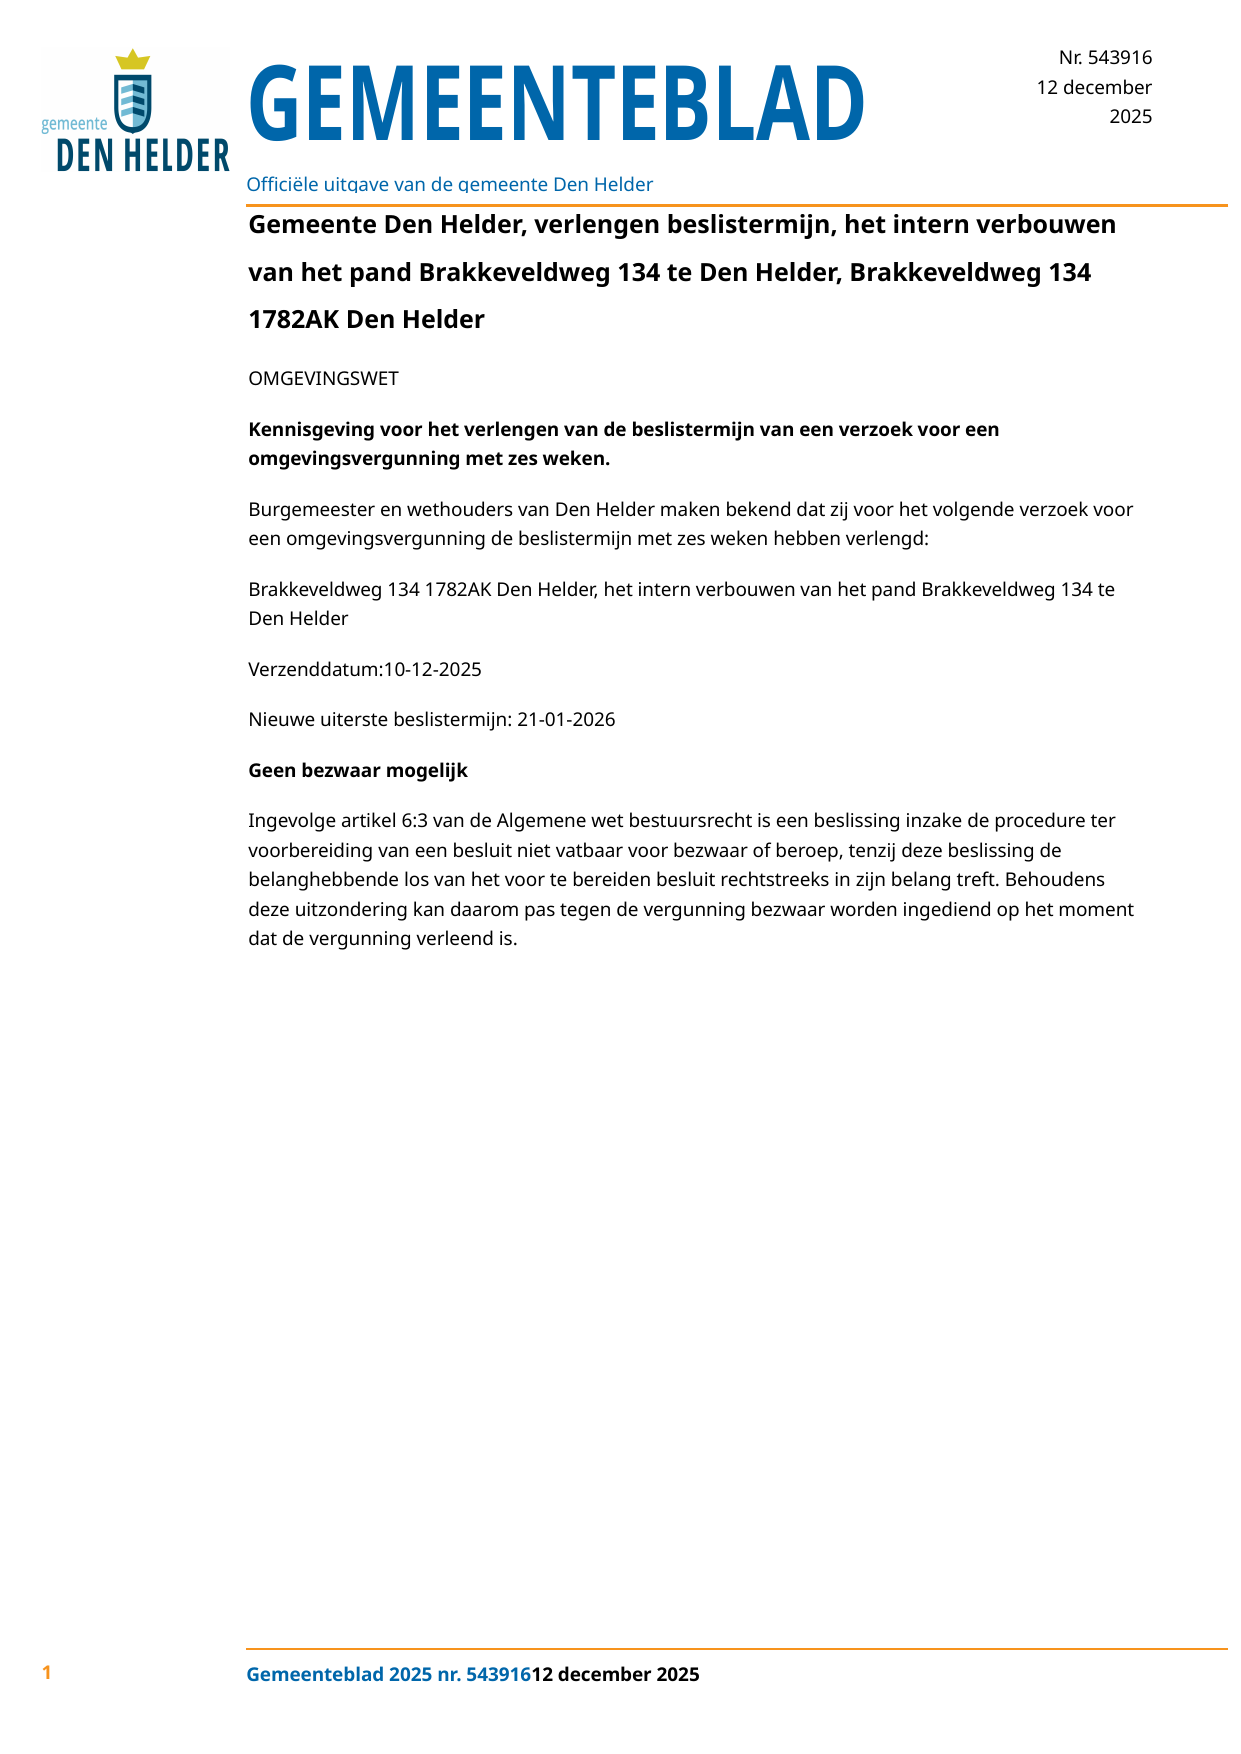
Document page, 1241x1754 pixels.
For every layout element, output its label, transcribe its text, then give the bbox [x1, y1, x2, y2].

text Gemeente Den Helder, verlengen beslistermijn, het intern verbouwen van het pand Brakkeveldweg 134 te Den Helder, Brakkeveldweg 134 1782AK Den Helder [248, 207, 1152, 336]
text Nieuwe uiterste beslistermijn: 21-01-2026 [248, 706, 1152, 732]
picture [182, 144, 187, 165]
text Ingevolge artikel 6:3 van de Algemene wet bestuursrecht is een beslissing inzake de procedure ter voorbereiding van een besluit niet vatbaar voor bezwaar of beroep, tenzij deze beslissing de belanghebbende los van het voor te bereiden besluit rechtstreeks in zijn belang treft. Behoudens deze uitzondering kan daarom pas tegen de vergunning bezwaar worden ingediend op het moment dat de vergunning verleend is. [248, 807, 1152, 951]
text Geen bezwaar mogelijk [248, 757, 1152, 782]
picture [220, 160, 224, 172]
text Kennisgeving voor het verlengen van de beslistermijn van een verzoek voor een omgevingsvergunning met zes weken. [248, 416, 1152, 471]
picture [41, 47, 231, 172]
text Burgemeester en wethouders van Den Helder maken bekend dat zij voor het volgende verzoek voor een omgevingsvergunning de beslistermijn met zes weken hebben verlengd: [248, 496, 1152, 551]
picture [100, 154, 106, 172]
text Brakkeveldweg 134 1782AK Den Helder, het intern verbouwen van het pand Brakkeveldweg 134 te Den Helder [248, 576, 1152, 631]
picture [63, 144, 68, 165]
picture [130, 157, 135, 172]
text OMGEVINGSWET [248, 366, 1152, 391]
text Verzenddatum:10-12-2025 [248, 656, 1152, 682]
